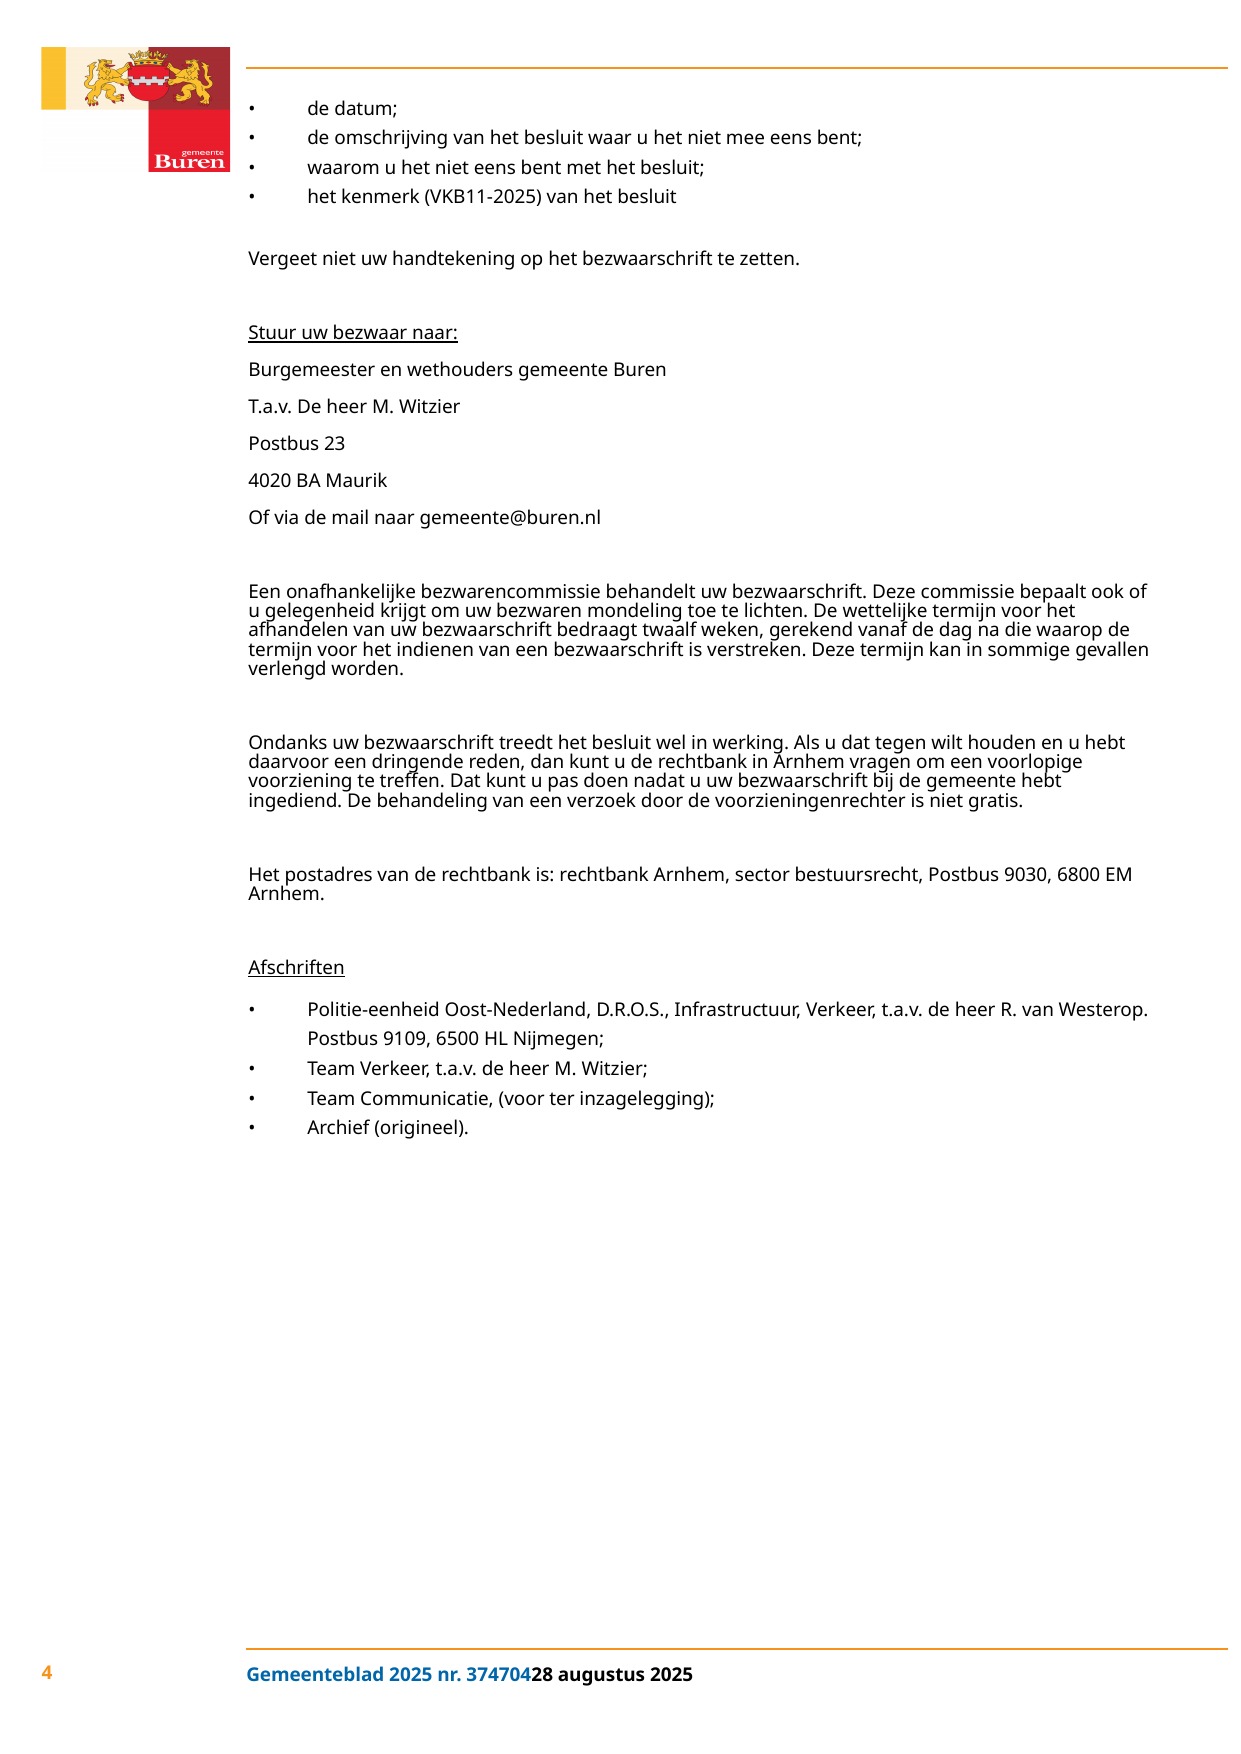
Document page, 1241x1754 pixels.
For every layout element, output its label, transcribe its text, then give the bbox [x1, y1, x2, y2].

list Team Verkeer, t.a.v. de heer M. Witzier; [248, 1055, 1152, 1081]
text Het postadres van de rechtbank is: rechtbank Arnhem, sector bestuursrecht, Postbus 9030, 6800 EM Arnhem. [248, 866, 1152, 904]
list Archief (origineel). [248, 1114, 1152, 1140]
list Team Communicatie, (voor ter inzagelegging); [248, 1085, 1152, 1110]
list de datum; [248, 95, 1152, 121]
text Afschriften [248, 959, 1152, 978]
list de omschrijving van het besluit waar u het niet mee eens bent; [248, 124, 1152, 150]
text Vergeet niet uw handtekening op het bezwaarschrift te zetten. [248, 250, 1152, 269]
text Burgemeester en wethouders gemeente Buren [248, 361, 1152, 380]
text 4020 BA Maurik [248, 472, 1152, 491]
text Postbus 23 [248, 435, 1152, 454]
list het kenmerk (VKB11-2025) van het besluit [248, 183, 1152, 209]
list Politie-eenheid Oost-Nederland, D.R.O.S., Infrastructuur, Verkeer, t.a.v. de heer R. van Westerop. Postbus 9109, 6500 HL Nijmegen; [248, 996, 1152, 1051]
list waarom u het niet eens bent met het besluit; [248, 154, 1152, 180]
text T.a.v. De heer M. Witzier [248, 398, 1152, 417]
text Stuur uw bezwaar naar: [248, 324, 1152, 343]
picture [41, 47, 231, 172]
text Een onafhankelijke bezwarencommissie behandelt uw bezwaarschrift. Deze commissie bepaalt ook of u gelegenheid krijgt om uw bezwaren mondeling toe te lichten. De wettelijke termijn voor het afhandelen van uw bezwaarschrift bedraagt twaalf weken, gerekend vanaf de dag na die waarop de termijn voor het indienen van een bezwaarschrift is verstreken. Deze termijn kan in sommige gevallen verlengd worden. [248, 583, 1152, 679]
text Ondanks uw bezwaarschrift treedt het besluit wel in werking. Als u dat tegen wilt houden en u hebt daarvoor een dringende reden, dan kunt u de rechtbank in Arnhem vragen om een voorlopige voorziening te treffen. Dat kunt u pas doen nadat u uw bezwaarschrift bij de gemeente hebt ingediend. De behandeling van een verzoek door de voorzieningenrechter is niet gratis. [248, 734, 1152, 811]
text Of via de mail naar gemeente@buren.nl [248, 509, 1152, 528]
